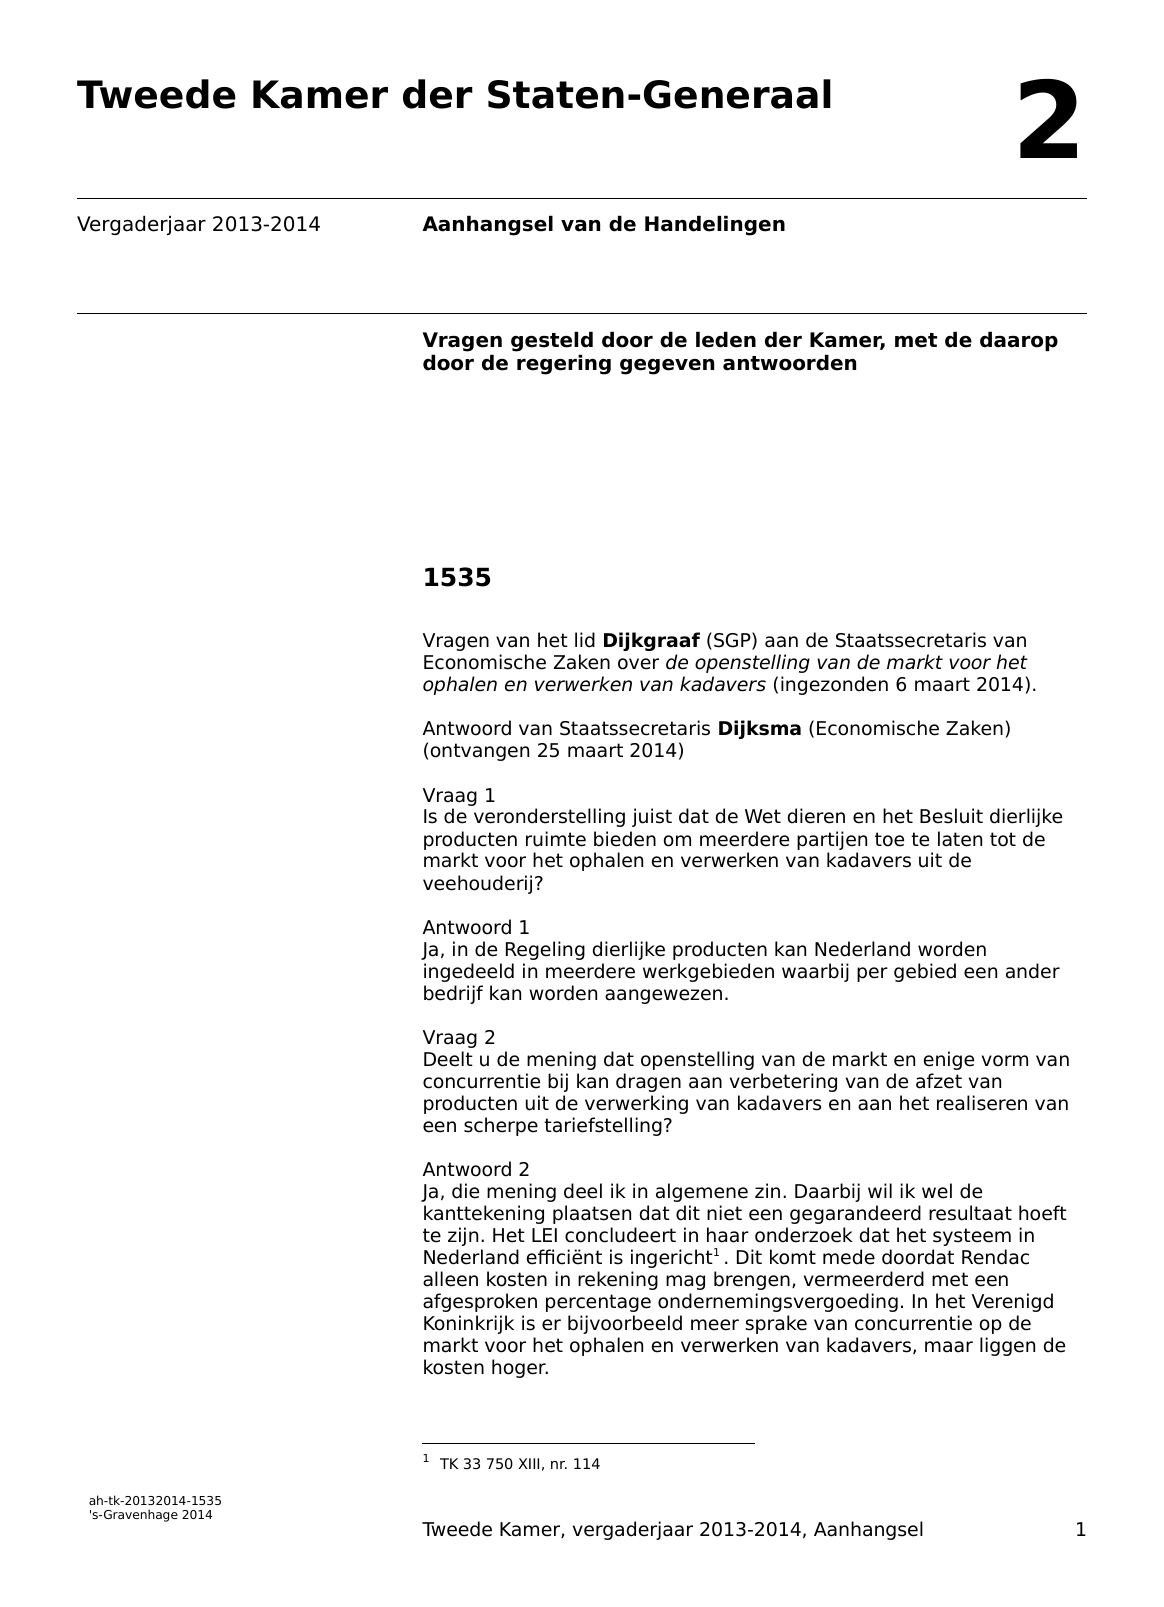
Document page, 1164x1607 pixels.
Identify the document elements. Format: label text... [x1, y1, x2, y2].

text Is de veronderstelling juist dat de Wet dieren en het Besluit dierlijke producten ruimte bieden om meerdere partijen toe te laten tot de markt voor het ophalen en verwerken van kadavers uit de veehouderij? [422, 806, 1087, 894]
text Vraag 1 [422, 784, 1087, 806]
text ah-tk-20132014-1535 [88, 1494, 323, 1508]
table_cell Vragen gesteld door de leden der Kamer, met de daarop door de regering gegeven antwoorden [422, 314, 1087, 375]
text TK 33 750 XIII, nr. 114 [422, 1452, 1087, 1474]
table_cell Vergaderjaar 2013-2014 [77, 199, 422, 313]
table_header Tweede Kamer der Staten-Generaal [77, 59, 886, 198]
text Vragen van het lid Dijkgraaf (SGP) aan de Staatssecretaris van Economische Zaken over de openstelling van de markt voor het ophalen en verwerken van kadavers (ingezonden 6 maart 2014). [422, 630, 1087, 696]
text Deelt u de mening dat openstelling van de markt en enige vorm van concurrentie bij kan dragen aan verbetering van de afzet van producten uit de verwerking van kadavers en aan het realiseren van een scherpe tariefstelling? [422, 1049, 1087, 1137]
text Antwoord van Staatssecretaris Dijksma (Economische Zaken) (ontvangen 25 maart 2014) [422, 718, 1087, 762]
text Ja, die mening deel ik in algemene zin. Daarbij wil ik wel de kanttekening plaatsen dat dit niet een gegarandeerd resultaat hoeft te zijn. Het LEI concludeert in haar onderzoek dat het systeem in Nederland efficiënt is ingericht. Dit komt mede doordat Rendac alleen kosten in rekening mag brengen, vermeerderd met een afgesproken percentage ondernemingsvergoeding. In het Verenigd Koninkrijk is er bijvoorbeeld meer sprake van concurrentie op de markt voor het ophalen en verwerken van kadavers, maar liggen de kosten hoger. [422, 1181, 1087, 1378]
text Antwoord 1 [422, 917, 1087, 938]
table_header 2 [886, 59, 1087, 198]
text Vraag 2 [422, 1027, 1087, 1049]
text 1535 [422, 563, 1087, 592]
text Ja, in de Regeling dierlijke producten kan Nederland worden ingedeeld in meerdere werkgebieden waarbij per gebied een ander bedrijf kan worden aangewezen. [422, 938, 1087, 1004]
table_cell [77, 314, 422, 375]
table_cell Aanhangsel van de Handelingen [422, 199, 1087, 313]
text Antwoord 2 [422, 1159, 1087, 1181]
text 's-Gravenhage 2014 [88, 1508, 323, 1522]
